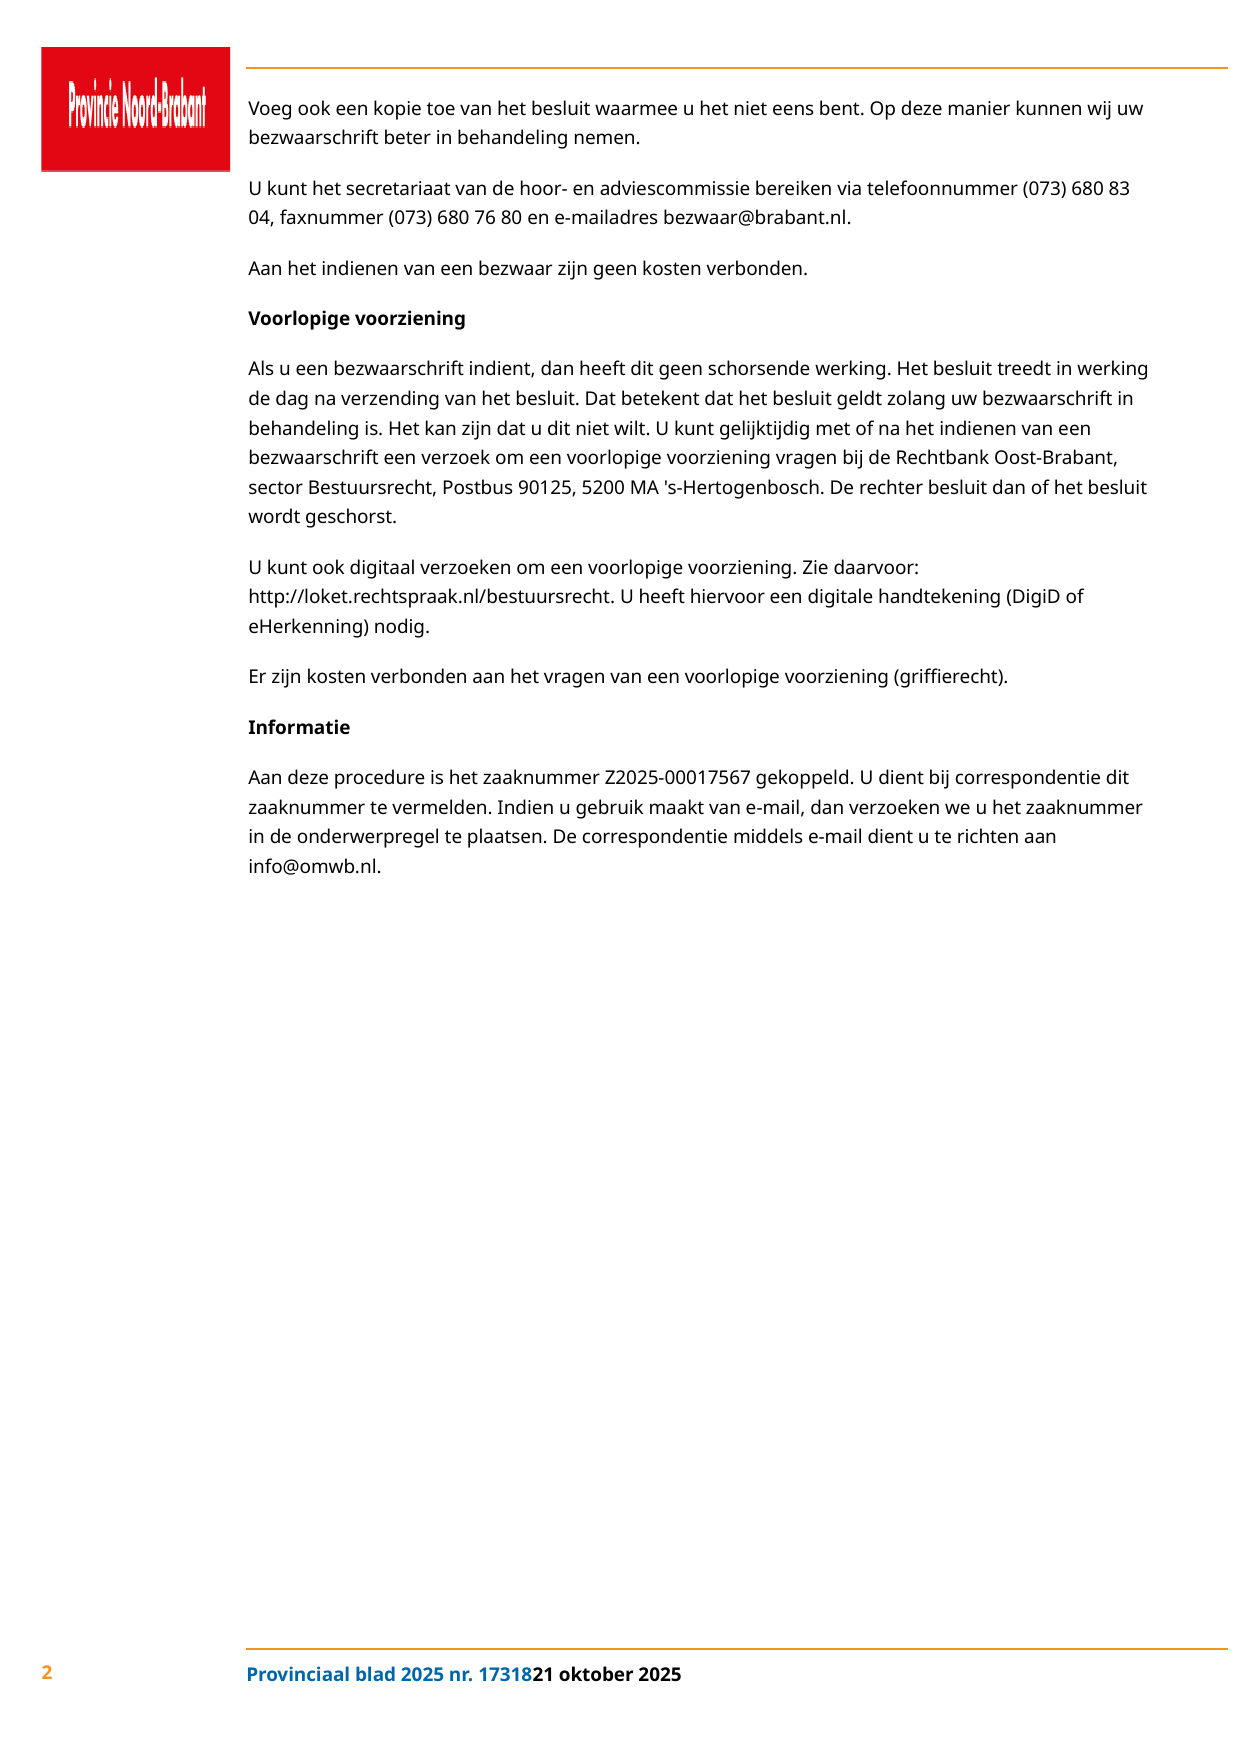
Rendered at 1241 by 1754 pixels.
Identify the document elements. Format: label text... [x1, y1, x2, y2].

picture [41, 47, 231, 172]
text Informatie [248, 714, 1152, 740]
text U kunt ook digitaal verzoeken om een voorlopige voorziening. Zie daarvoor: http://loket.rechtspraak.nl/bestuursrecht. U heeft hiervoor een digitale handtekening (DigiD of eHerkenning) nodig. [248, 554, 1152, 639]
text Er zijn kosten verbonden aan het vragen van een voorlopige voorziening (griffierecht). [248, 663, 1152, 689]
text Aan deze procedure is het zaaknummer Z2025-00017567 gekoppeld. U dient bij correspondentie dit zaaknummer te vermelden. Indien u gebruik maakt van e-mail, dan verzoeken we u het zaaknummer in de onderwerpregel te plaatsen. De correspondentie middels e-mail dient u te richten aan info@omwb.nl. [248, 764, 1152, 879]
text Voorlopige voorziening [248, 305, 1152, 331]
text Voeg ook een kopie toe van het besluit waarmee u het niet eens bent. Op deze manier kunnen wij uw bezwaarschrift beter in behandeling nemen. [248, 95, 1152, 150]
text U kunt het secretariaat van de hoor- en adviescommissie bereiken via telefoonnummer (073) 680 83 04, faxnummer (073) 680 76 80 en e-mailadres bezwaar@brabant.nl. [248, 175, 1152, 230]
text Als u een bezwaarschrift indient, dan heeft dit geen schorsende werking. Het besluit treedt in werking de dag na verzending van het besluit. Dat betekent dat het besluit geldt zolang uw bezwaarschrift in behandeling is. Het kan zijn dat u dit niet wilt. U kunt gelijktijdig met of na het indienen van een bezwaarschrift een verzoek om een voorlopige voorziening vragen bij de Rechtbank Oost-Brabant, sector Bestuursrecht, Postbus 90125, 5200 MA 's‑Hertogenbosch. De rechter besluit dan of het besluit wordt geschorst. [248, 356, 1152, 529]
text Aan het indienen van een bezwaar zijn geen kosten verbonden. [248, 255, 1152, 281]
